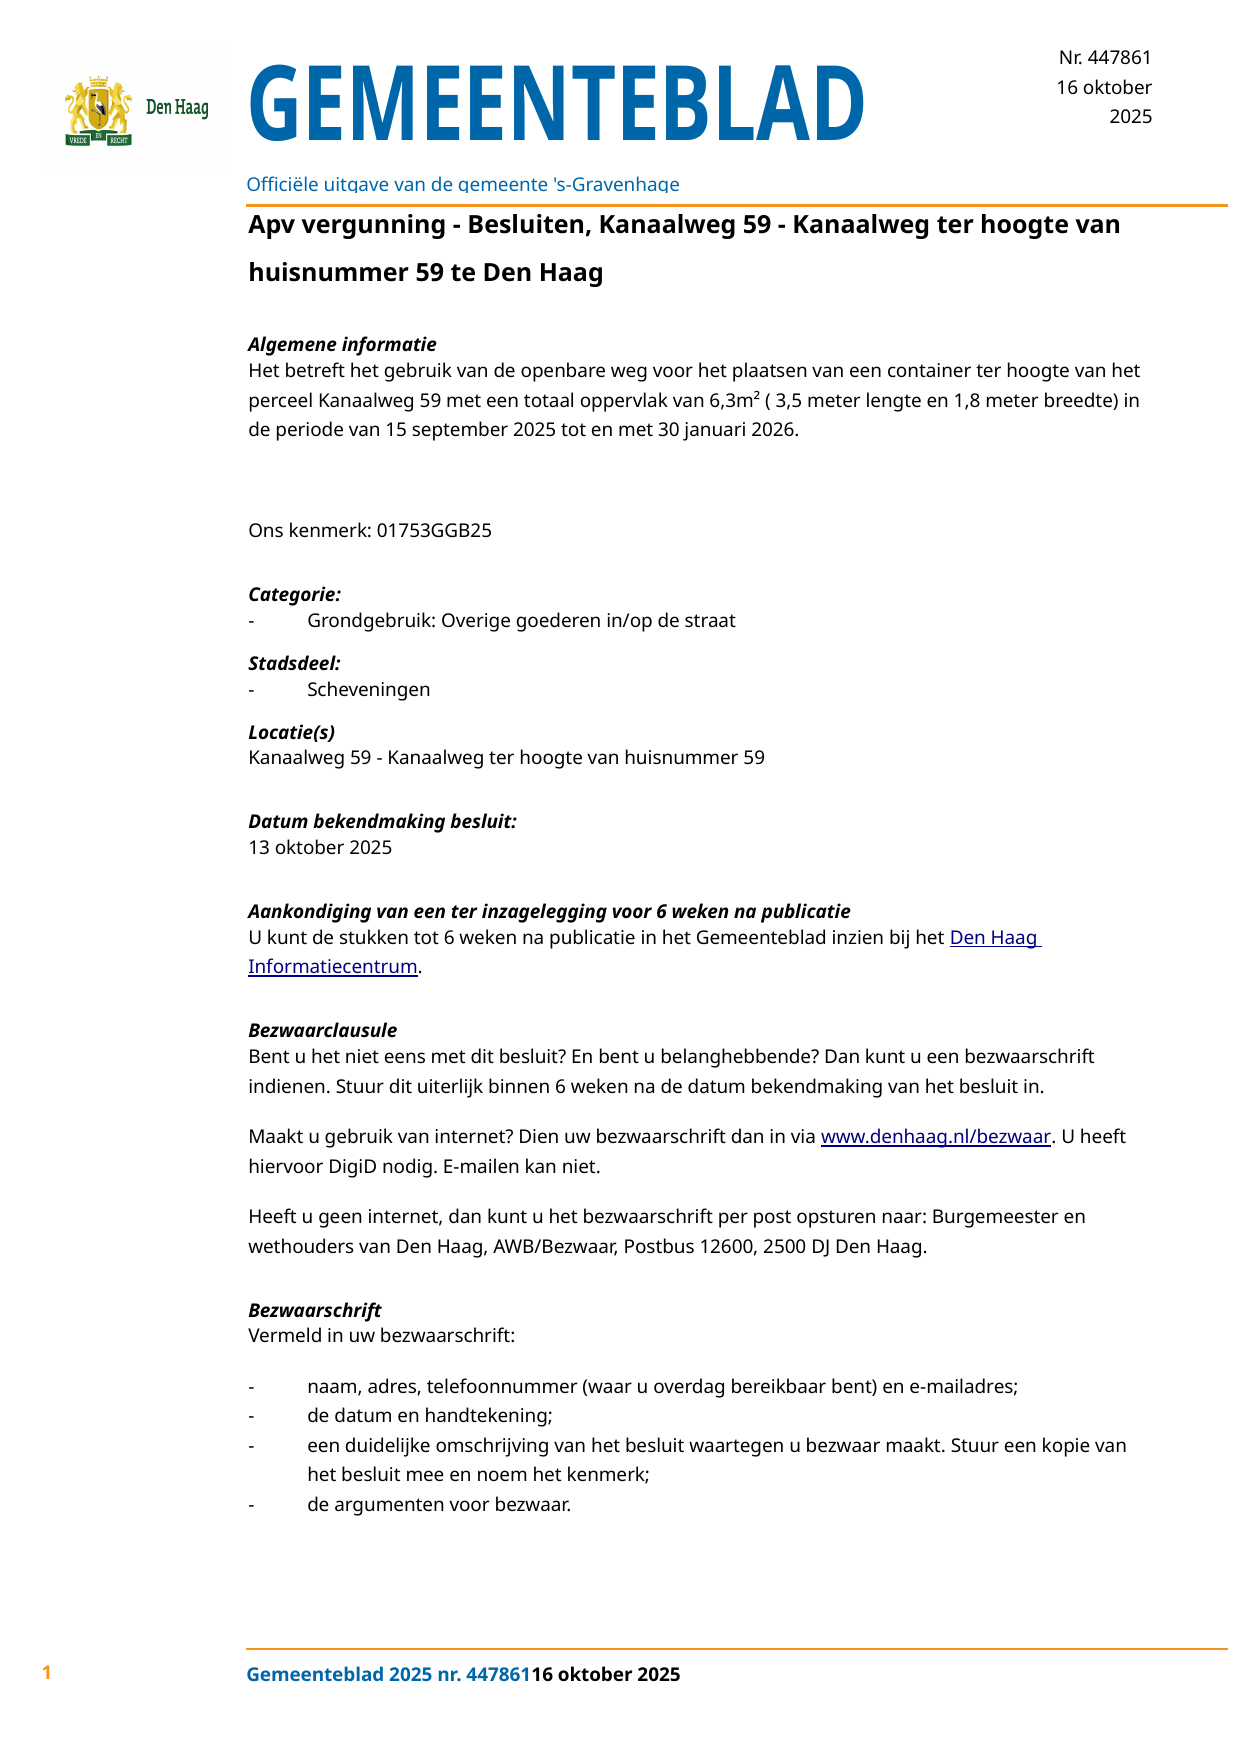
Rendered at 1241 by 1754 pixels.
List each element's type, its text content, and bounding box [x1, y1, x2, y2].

text Heeft u geen internet, dan kunt u het bezwaarschrift per post opsturen naar: Burgemeester en wethouders van Den Haag, AWB/Bezwaar, Postbus 12600, 2500 DJ Den Haag. [248, 1203, 1152, 1258]
text Locatie(s) [248, 719, 1152, 744]
text Het betreft het gebruik van de openbare weg voor het plaatsen van een container ter hoogte van het perceel Kanaalweg 59 met een totaal oppervlak van 6,3m² ( 3,5 meter lengte en 1,8 meter breedte) in de periode van 15 september 2025 tot en met 30 januari 2026. [248, 357, 1152, 442]
text Bezwaarschrift [248, 1297, 1152, 1322]
list de argumenten voor bezwaar. [248, 1491, 1152, 1517]
list Grondgebruik: Overige goederen in/op de straat [248, 607, 1152, 633]
text Bent u het niet eens met dit besluit? En bent u belanghebbende? Dan kunt u een bezwaarschrift indienen. Stuur dit uiterlijk binnen 6 weken na de datum bekendmaking van het besluit in. [248, 1043, 1152, 1098]
text Maakt u gebruik van internet? Dien uw bezwaarschrift dan in via www.denhaag.nl/bezwaar. U heeft hiervoor DigiD nodig. E-mailen kan niet. [248, 1123, 1152, 1178]
text Bezwaarclausule [248, 1017, 1152, 1043]
text Kanaalweg 59 - Kanaalweg ter hoogte van huisnummer 59 [248, 744, 1152, 770]
list Scheveningen [248, 676, 1152, 701]
text Algemene informatie [248, 331, 1152, 357]
text 13 oktober 2025 [248, 834, 1152, 860]
text Ons kenmerk: 01753GGB25 [248, 517, 1152, 543]
text Stadsdeel: [248, 650, 1152, 676]
text Vermeld in uw bezwaarschrift: [248, 1322, 1152, 1348]
list naam, adres, telefoonnummer (waar u overdag bereikbaar bent) en e-mailadres; [248, 1373, 1152, 1399]
list de datum en handtekening; [248, 1402, 1152, 1428]
text Aankondiging van een ter inzagelegging voor 6 weken na publicatie [248, 898, 1152, 924]
text U kunt de stukken tot 6 weken na publicatie in het Gemeenteblad inzien bij het Den Haag Informatiecentrum. [248, 924, 1152, 979]
text Datum bekendmaking besluit: [248, 808, 1152, 834]
text Apv vergunning - Besluiten, Kanaalweg 59 - Kanaalweg ter hoogte van huisnummer 59 te Den Haag [248, 207, 1152, 288]
list een duidelijke omschrijving van het besluit waartegen u bezwaar maakt. Stuur een kopie van het besluit mee en noem het kenmerk; [248, 1432, 1152, 1487]
picture [41, 47, 231, 172]
text Categorie: [248, 581, 1152, 607]
